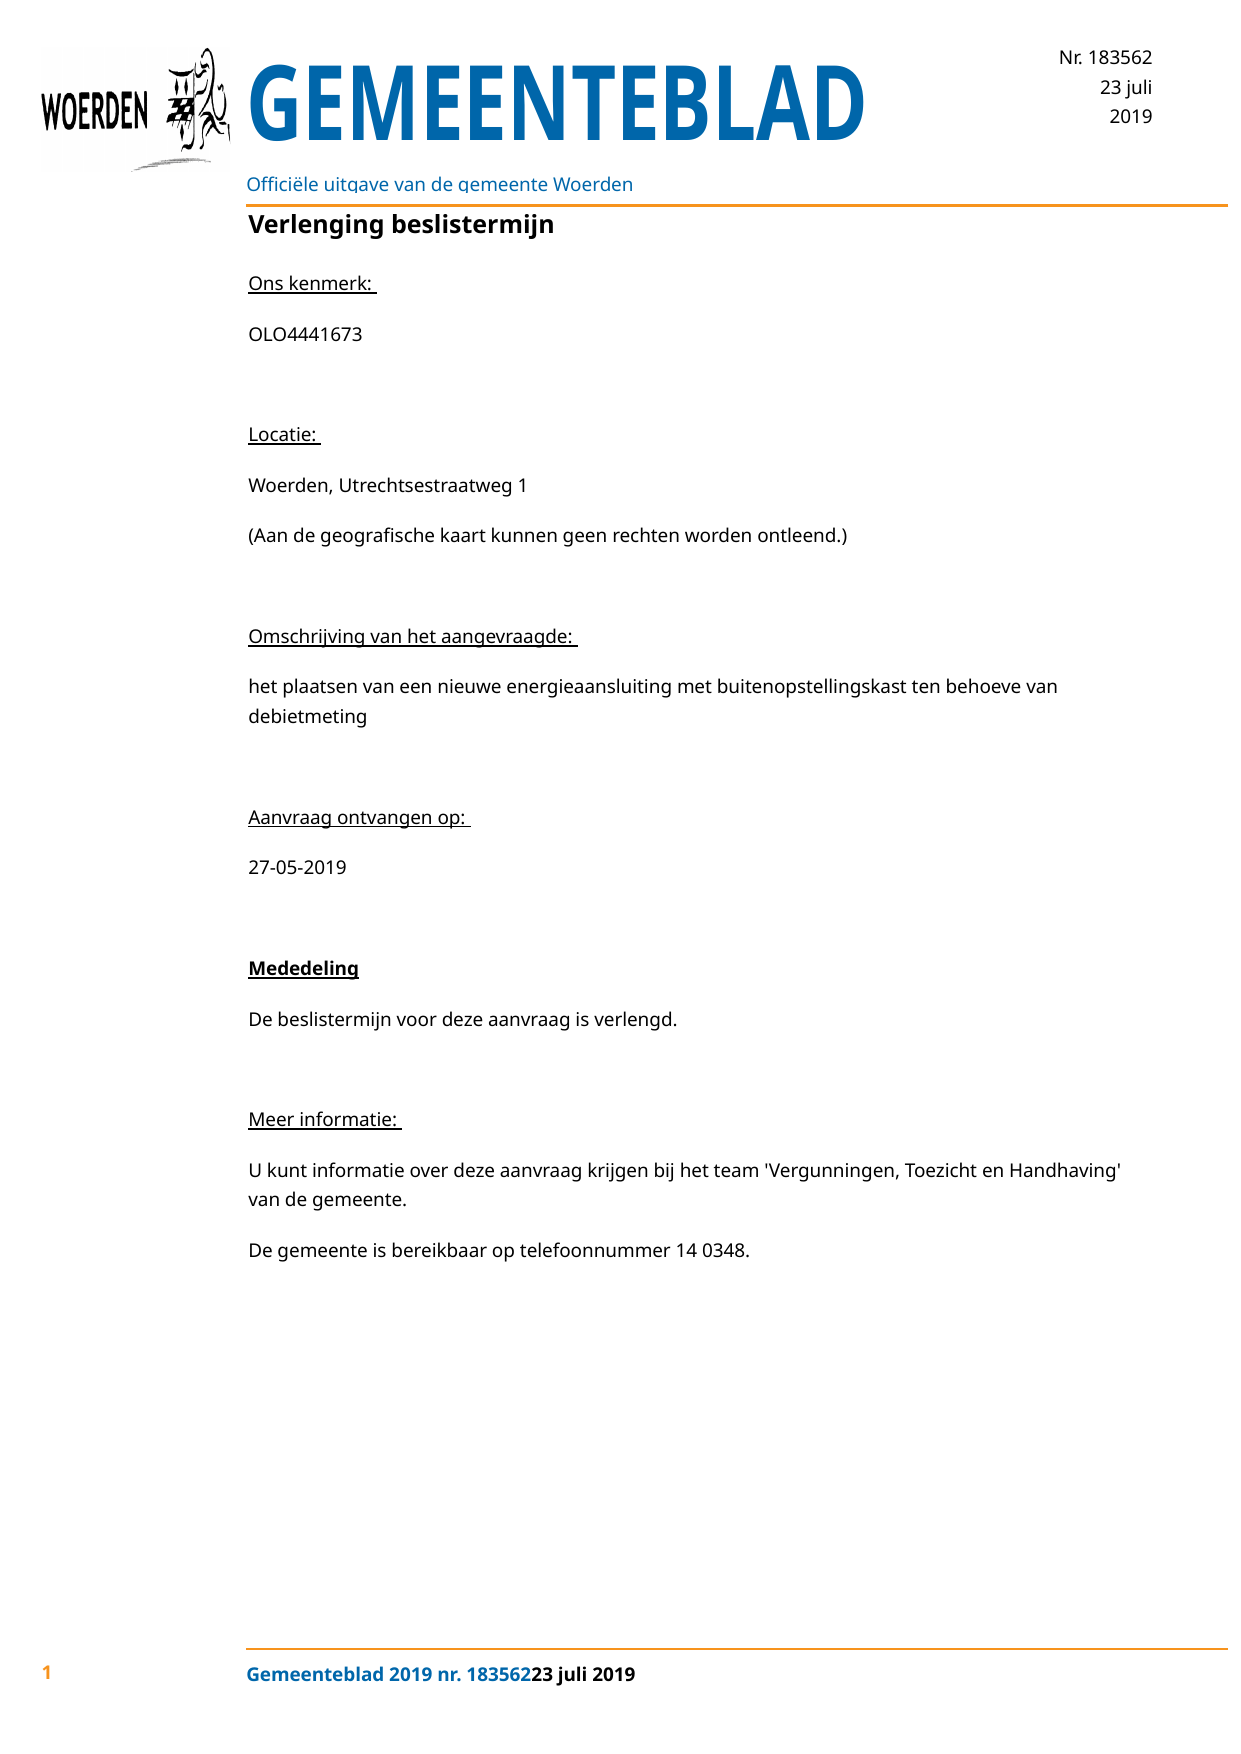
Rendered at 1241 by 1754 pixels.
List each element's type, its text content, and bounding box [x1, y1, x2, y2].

text Aanvraag ontvangen op: [248, 804, 1152, 830]
text Locatie: [248, 422, 1152, 447]
text 27-05-2019 [248, 854, 1152, 880]
text Mededeling [248, 955, 1152, 981]
text Ons kenmerk: [248, 270, 1152, 296]
text Woerden, Utrechtsestraatweg 1 [248, 472, 1152, 498]
text Omschrijving van het aangevraagde: [248, 623, 1152, 649]
text De gemeente is bereikbaar op telefoonnummer 14 0348. [248, 1237, 1152, 1263]
text De beslistermijn voor deze aanvraag is verlengd. [248, 1006, 1152, 1031]
text (Aan de geografische kaart kunnen geen rechten worden ontleend.) [248, 522, 1152, 548]
text OLO4441673 [248, 321, 1152, 346]
text het plaatsen van een nieuwe energieaansluiting met buitenopstellingskast ten behoeve van debietmeting [248, 674, 1152, 729]
text U kunt informatie over deze aanvraag krijgen bij het team 'Vergunningen, Toezicht en Handhaving' van de gemeente. [248, 1157, 1152, 1212]
text Meer informatie: [248, 1107, 1152, 1132]
text Verlenging beslistermijn [248, 207, 1152, 241]
picture [41, 47, 231, 172]
